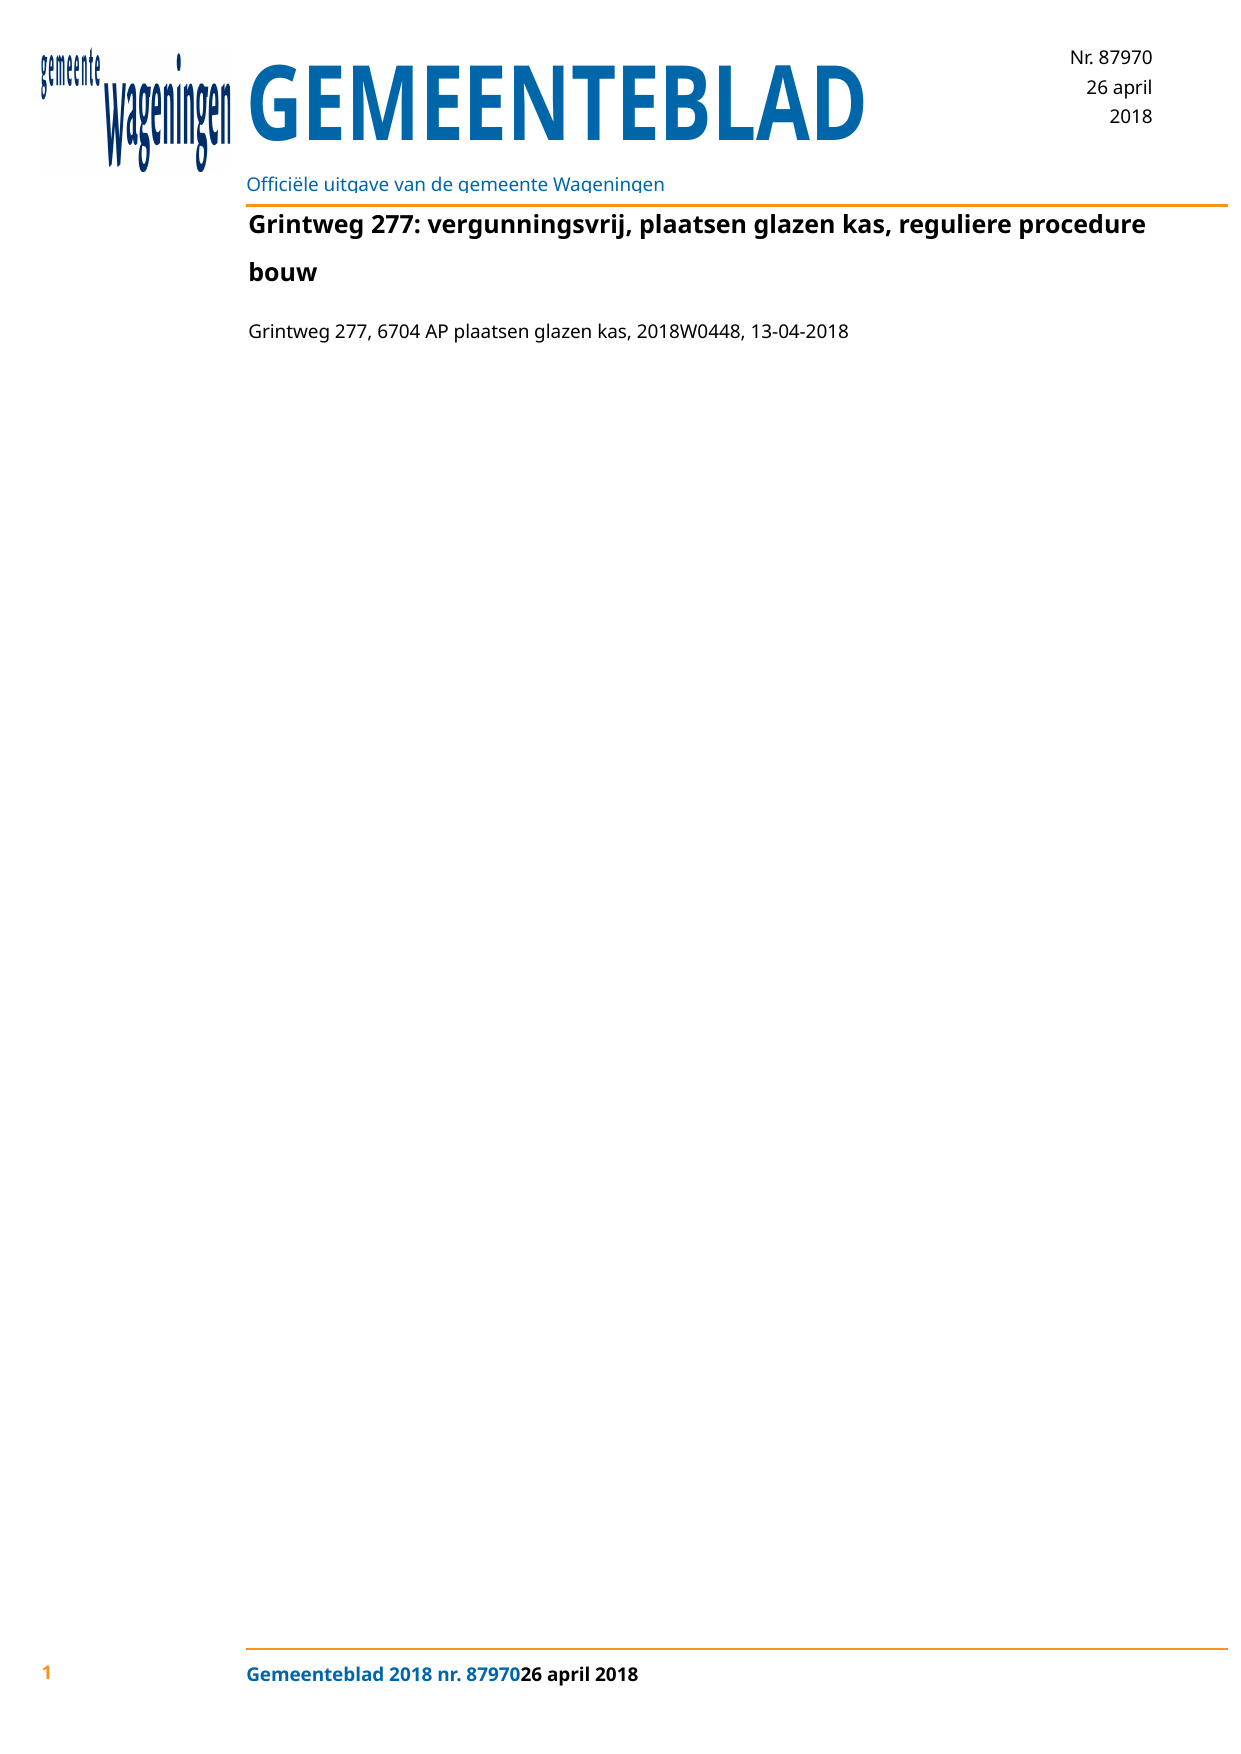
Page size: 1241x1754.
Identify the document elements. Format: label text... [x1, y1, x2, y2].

picture [41, 47, 231, 172]
text Grintweg 277, 6704 AP plaatsen glazen kas, 2018W0448, 13-04-2018 [248, 318, 1152, 344]
text Grintweg 277: vergunningsvrij, plaatsen glazen kas, reguliere procedure bouw [248, 207, 1152, 288]
